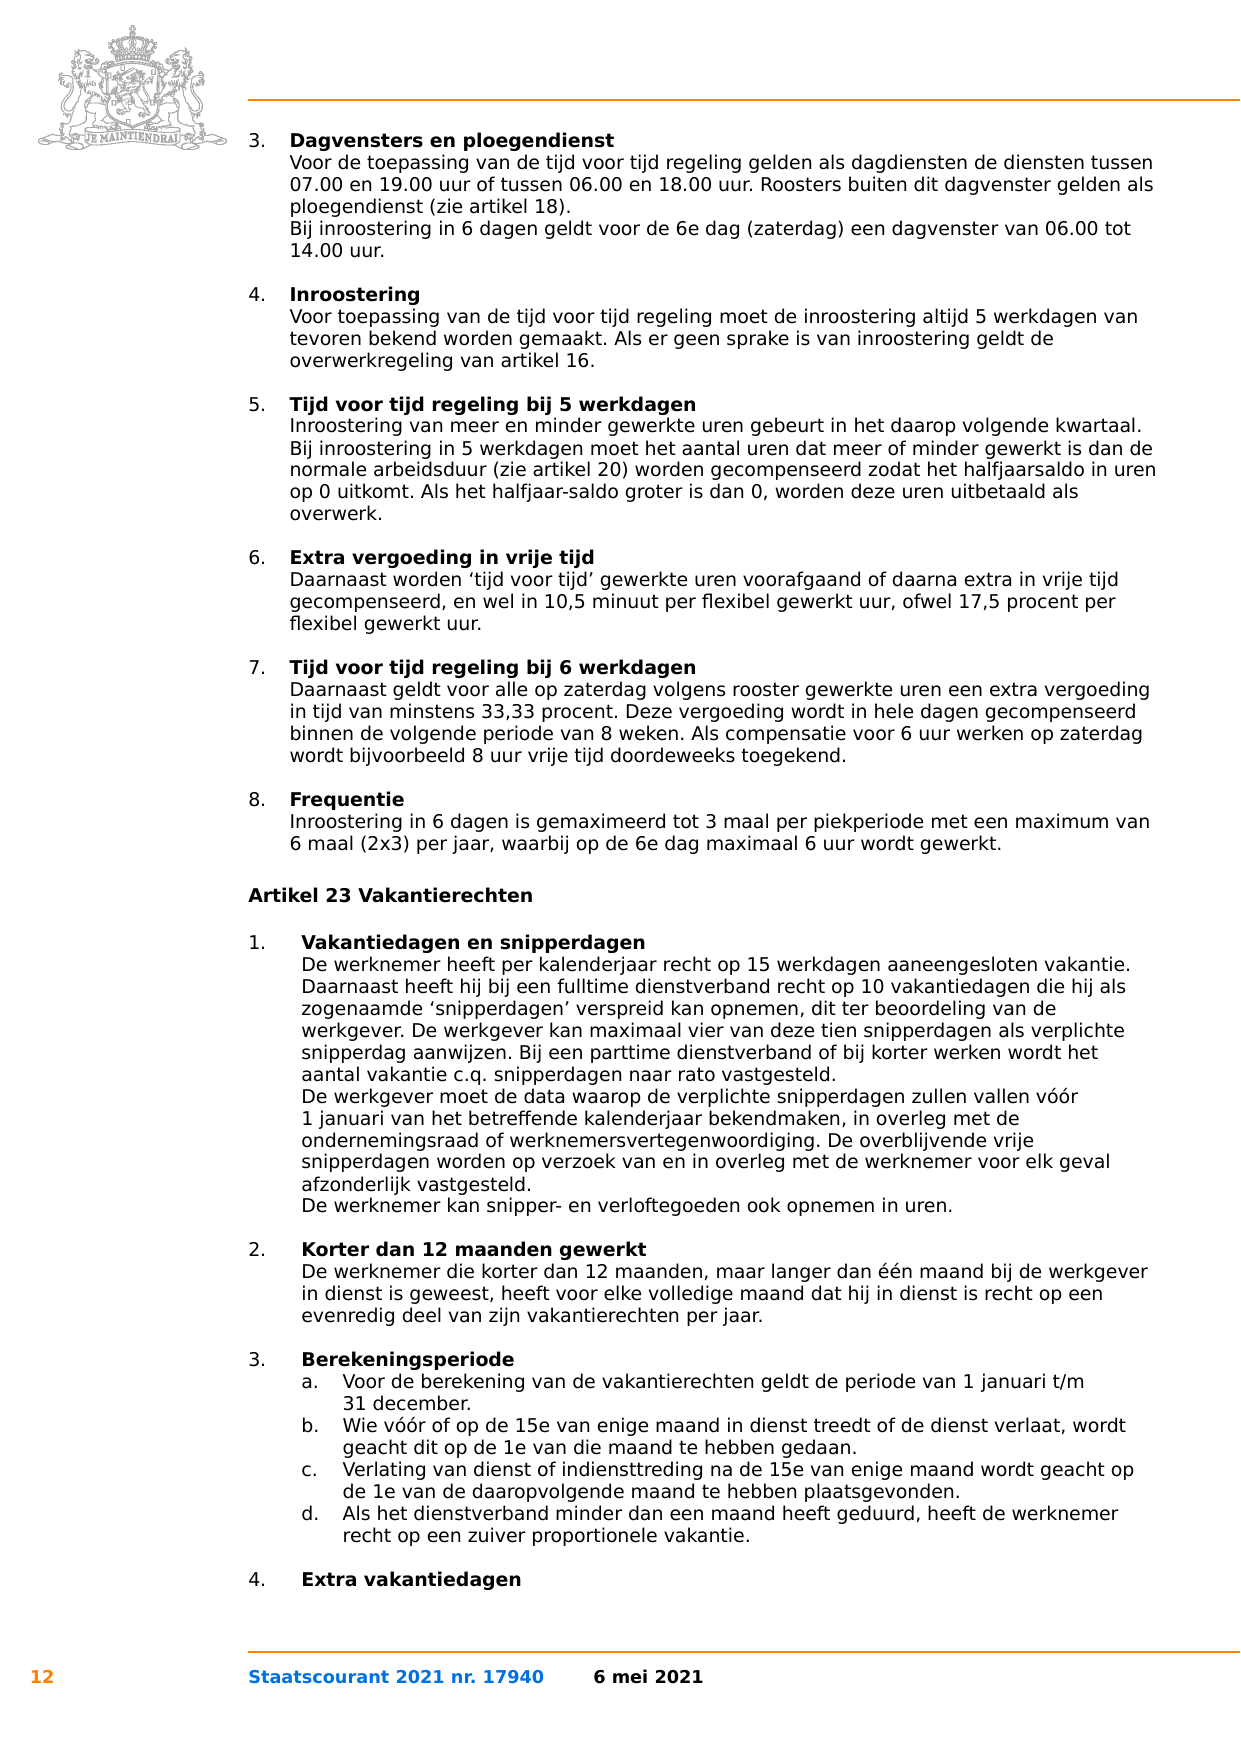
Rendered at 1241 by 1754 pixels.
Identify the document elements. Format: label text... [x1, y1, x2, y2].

text Inroostering in 6 dagen is gemaximeerd tot 3 maal per piekperiode met een maximum van 6 maal (2x3) per jaar, waarbij op de 6e dag maximaal 6 uur wordt gewerkt. [289, 811, 1163, 855]
text Inroostering van meer en minder gewerkte uren gebeurt in het daarop volgende kwartaal. [289, 415, 1163, 437]
text c. Verlating van dienst of indiensttreding na de 15e van enige maand wordt geacht op de 1e van de daaropvolgende maand te hebben plaatsgevonden. [301, 1459, 1163, 1503]
text 8. Frequentie [248, 789, 1163, 811]
text Voor toepassing van de tijd voor tijd regeling moet de inroostering altijd 5 werkdagen van tevoren bekend worden gemaakt. Als er geen sprake is van inroostering geldt de overwerkregeling van artikel 16. [289, 306, 1163, 372]
picture [38, 25, 227, 150]
text Bij inroostering in 6 dagen geldt voor de 6e dag (zaterdag) een dagvenster van 06.00 tot 14.00 uur. [289, 218, 1163, 262]
text 6. Extra vergoeding in vrije tijd [248, 547, 1163, 569]
text b. Wie vóór of op de 15e van enige maand in dienst treedt of de dienst verlaat, wordt geacht dit op de 1e van die maand te hebben gedaan. [301, 1415, 1163, 1459]
text d. Als het dienstverband minder dan een maand heeft geduurd, heeft de werknemer recht op een zuiver proportionele vakantie. [301, 1503, 1163, 1547]
text De werkgever moet de data waarop de verplichte snipperdagen zullen vallen vóór 1 januari van het betreffende kalenderjaar bekendmaken, in overleg met de ondernemingsraad of werknemersvertegenwoordiging. De overblijvende vrije snipperdagen worden op verzoek van en in overleg met de werknemer voor elk geval afzonderlijk vastgesteld. [301, 1086, 1163, 1195]
text Daarnaast worden ‘tijd voor tijd’ gewerkte uren voorafgaand of daarna extra in vrije tijd gecompenseerd, en wel in 10,5 minuut per flexibel gewerkt uur, ofwel 17,5 procent per flexibel gewerkt uur. [289, 569, 1163, 635]
text 7. Tijd voor tijd regeling bij 6 werkdagen [248, 657, 1163, 679]
text De werknemer heeft per kalenderjaar recht op 15 werkdagen aaneengesloten vakantie. Daarnaast heeft hij bij een fulltime dienstverband recht op 10 vakantiedagen die hij als zogenaamde ‘snipperdagen’ verspreid kan opnemen, dit ter beoordeling van de werkgever. De werkgever kan maximaal vier van deze tien snipperdagen als verplichte snipperdag aanwijzen. Bij een parttime dienstverband of bij korter werken wordt het aantal vakantie c.q. snipperdagen naar rato vastgesteld. [301, 954, 1163, 1086]
text Bij inroostering in 5 werkdagen moet het aantal uren dat meer of minder gewerkt is dan de normale arbeidsduur (zie artikel 20) worden gecompenseerd zodat het halfjaarsaldo in uren op 0 uitkomt. Als het halfjaar-saldo groter is dan 0, worden deze uren uitbetaald als overwerk. [289, 437, 1163, 525]
text 3. Dagvensters en ploegendienst [248, 130, 1163, 152]
text 4. Extra vakantiedagen [248, 1569, 1163, 1591]
text 3. Berekeningsperiode [248, 1349, 1163, 1371]
text De werknemer kan snipper- en verloftegoeden ook opnemen in uren. [301, 1195, 1163, 1217]
subtitle Artikel 23 Vakantierechten [248, 885, 1163, 907]
text 1. Vakantiedagen en snipperdagen [248, 932, 1163, 954]
text a. Voor de berekening van de vakantierechten geldt de periode van 1 januari t/m 31 december. [301, 1371, 1163, 1415]
text 5. Tijd voor tijd regeling bij 5 werkdagen [248, 393, 1163, 415]
text De werknemer die korter dan 12 maanden, maar langer dan één maand bij de werkgever in dienst is geweest, heeft voor elke volledige maand dat hij in dienst is recht op een evenredig deel van zijn vakantierechten per jaar. [301, 1261, 1163, 1327]
text Daarnaast geldt voor alle op zaterdag volgens rooster gewerkte uren een extra vergoeding in tijd van minstens 33,33 procent. Deze vergoeding wordt in hele dagen gecompenseerd binnen de volgende periode van 8 weken. Als compensatie voor 6 uur werken op zaterdag wordt bijvoorbeeld 8 uur vrije tijd doordeweeks toegekend. [289, 679, 1163, 767]
text 2. Korter dan 12 maanden gewerkt [248, 1239, 1163, 1261]
text Voor de toepassing van de tijd voor tijd regeling gelden als dagdiensten de diensten tussen 07.00 en 19.00 uur of tussen 06.00 en 18.00 uur. Roosters buiten dit dagvenster gelden als ploegendienst (zie artikel 18). [289, 152, 1163, 218]
text 4. Inroostering [248, 284, 1163, 306]
